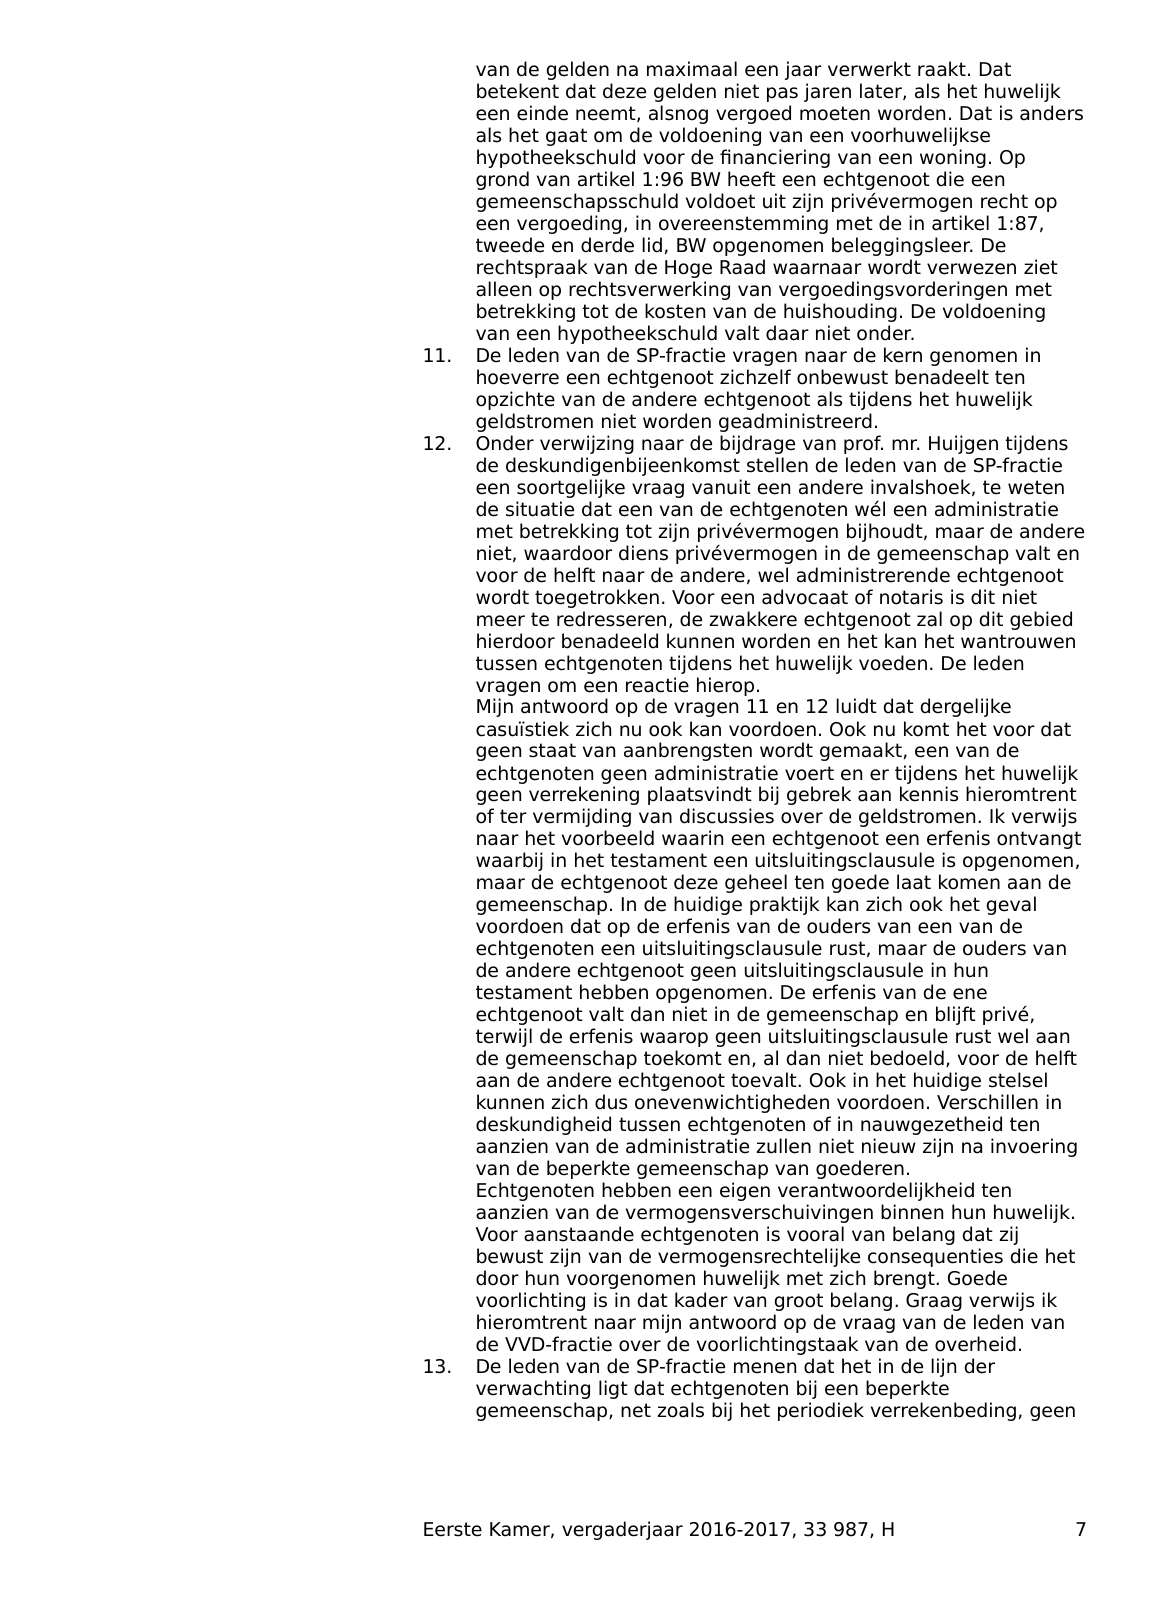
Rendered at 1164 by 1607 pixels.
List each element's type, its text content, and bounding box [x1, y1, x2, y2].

text Echtgenoten hebben een eigen verantwoordelijkheid ten aanzien van de vermogensverschuivingen binnen hun huwelijk. Voor aanstaande echtgenoten is vooral van belang dat zij bewust zijn van de vermogensrechtelijke consequenties die het door hun voorgenomen huwelijk met zich brengt. Goede voorlichting is in dat kader van groot belang. Graag verwijs ik hieromtrent naar mijn antwoord op de vraag van de leden van de VVD-fractie over de voorlichtingstaak van de overheid. [475, 1180, 1087, 1356]
text van de gelden na maximaal een jaar verwerkt raakt. Dat betekent dat deze gelden niet pas jaren later, als het huwelijk een einde neemt, alsnog vergoed moeten worden. Dat is anders als het gaat om de voldoening van een voorhuwelijkse hypotheekschuld voor de financiering van een woning. Op grond van artikel 1:96 BW heeft een echtgenoot die een gemeenschapsschuld voldoet uit zijn privévermogen recht op een vergoeding, in overeenstemming met de in artikel 1:87, tweede en derde lid, BW opgenomen beleggingsleer. De rechtspraak van de Hoge Raad waarnaar wordt verwezen ziet alleen op rechtsverwerking van vergoedingsvorderingen met betrekking tot de kosten van de huishouding. De voldoening van een hypotheekschuld valt daar niet onder. [475, 59, 1087, 345]
text Mijn antwoord op de vragen 11 en 12 luidt dat dergelijke casuïstiek zich nu ook kan voordoen. Ook nu komt het voor dat geen staat van aanbrengsten wordt gemaakt, een van de echtgenoten geen administratie voert en er tijdens het huwelijk geen verrekening plaatsvindt bij gebrek aan kennis hieromtrent of ter vermijding van discussies over de geldstromen. Ik verwijs naar het voorbeeld waarin een echtgenoot een erfenis ontvangt waarbij in het testament een uitsluitingsclausule is opgenomen, maar de echtgenoot deze geheel ten goede laat komen aan de gemeenschap. In de huidige praktijk kan zich ook het geval voordoen dat op de erfenis van de ouders van een van de echtgenoten een uitsluitingsclausule rust, maar de ouders van de andere echtgenoot geen uitsluitingsclausule in hun testament hebben opgenomen. De erfenis van de ene echtgenoot valt dan niet in de gemeenschap en blijft privé, terwijl de erfenis waarop geen uitsluitingsclausule rust wel aan de gemeenschap toekomt en, al dan niet bedoeld, voor de helft aan de andere echtgenoot toevalt. Ook in het huidige stelsel kunnen zich dus onevenwichtigheden voordoen. Verschillen in deskundigheid tussen echtgenoten of in nauwgezetheid ten aanzien van de administratie zullen niet nieuw zijn na invoering van de beperkte gemeenschap van goederen. [475, 696, 1087, 1180]
text 11. De leden van de SP-fractie vragen naar de kern genomen in hoeverre een echtgenoot zichzelf onbewust benadeelt ten opzichte van de andere echtgenoot als tijdens het huwelijk geldstromen niet worden geadministreerd. [422, 345, 1087, 433]
text 13. De leden van de SP-fractie menen dat het in de lijn der verwachting ligt dat echtgenoten bij een beperkte gemeenschap, net zoals bij het periodiek verrekenbeding, geen [422, 1356, 1087, 1422]
text 12. Onder verwijzing naar de bijdrage van prof. mr. Huijgen tijdens de deskundigenbijeenkomst stellen de leden van de SP-fractie een soortgelijke vraag vanuit een andere invalshoek, te weten de situatie dat een van de echtgenoten wél een administratie met betrekking tot zijn privévermogen bijhoudt, maar de andere niet, waardoor diens privévermogen in de gemeenschap valt en voor de helft naar de andere, wel administrerende echtgenoot wordt toegetrokken. Voor een advocaat of notaris is dit niet meer te redresseren, de zwakkere echtgenoot zal op dit gebied hierdoor benadeeld kunnen worden en het kan het wantrouwen tussen echtgenoten tijdens het huwelijk voeden. De leden vragen om een reactie hierop. [422, 433, 1087, 696]
